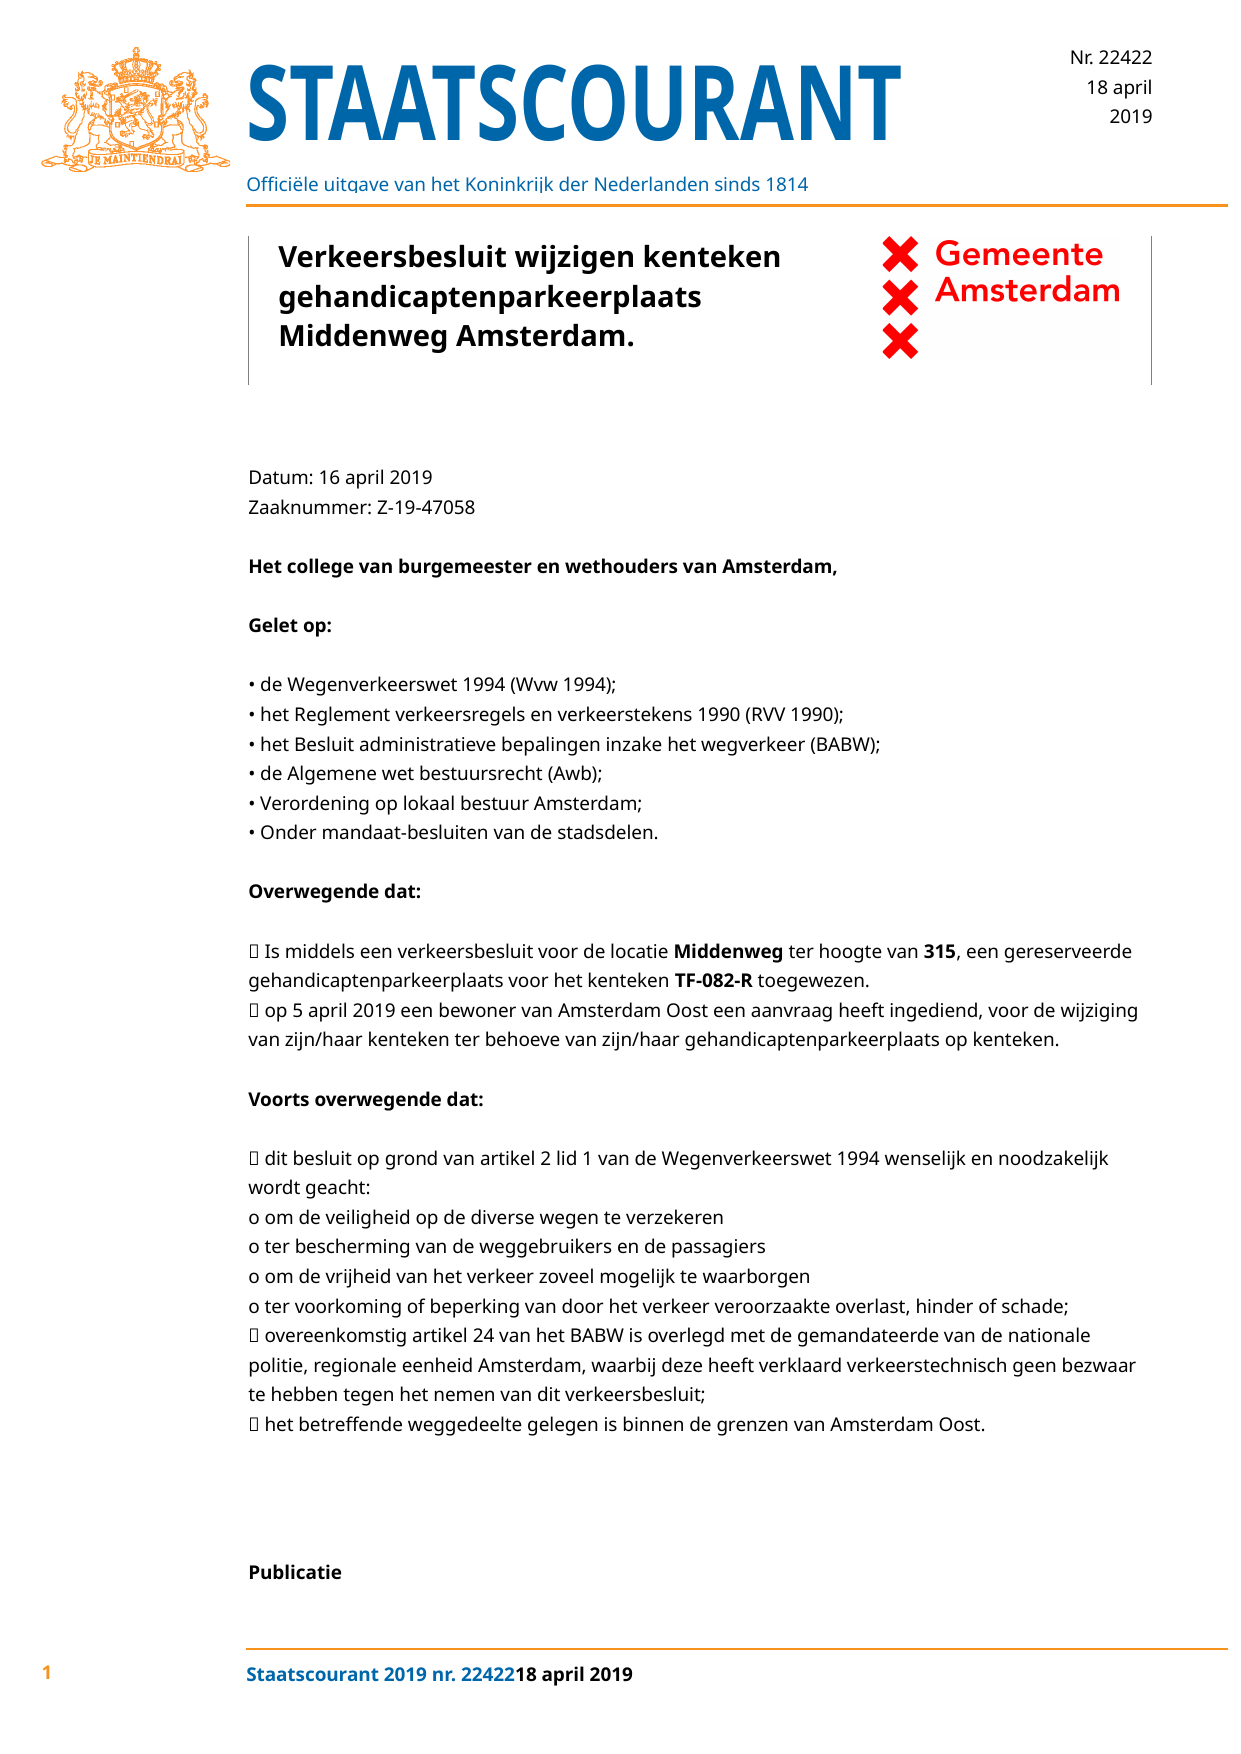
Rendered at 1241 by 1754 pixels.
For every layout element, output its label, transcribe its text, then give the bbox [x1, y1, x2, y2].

text  overeenkomstig artikel 24 van het BABW is overlegd met de gemandateerde van de nationale politie, regionale eenheid Amsterdam, waarbij deze heeft verklaard verkeerstechnisch geen bezwaar te hebben tegen het nemen van dit verkeersbesluit; [248, 1322, 1152, 1407]
text Datum: 16 april 2019 [248, 464, 1152, 490]
text  op 5 april 2019 een bewoner van Amsterdam Oost een aanvraag heeft ingediend, voor de wijziging van zijn/haar kenteken ter behoeve van zijn/haar gehandicaptenparkeerplaats op kenteken. [248, 997, 1152, 1052]
text Overwegende dat: [248, 879, 1152, 904]
picture [882, 236, 1119, 359]
text • Verordening op lokaal bestuur Amsterdam; [248, 790, 1152, 816]
text Voorts overwegende dat: [248, 1086, 1152, 1112]
text o om de veiligheid op de diverse wegen te verzekeren [248, 1204, 1152, 1230]
text  het betreffende weggedeelte gelegen is binnen de grenzen van Amsterdam Oost. [248, 1411, 1152, 1437]
text • het Besluit administratieve bepalingen inzake het wegverkeer (BABW); [248, 731, 1152, 757]
text Het college van burgemeester en wethouders van Amsterdam, [248, 553, 1152, 579]
text • Onder mandaat-besluiten van de stadsdelen. [248, 819, 1152, 845]
text Zaaknummer: Z-19-47058 [248, 494, 1152, 520]
text  dit besluit op grond van artikel 2 lid 1 van de Wegenverkeerswet 1994 wenselijk en noodzakelijk wordt geacht: [248, 1145, 1152, 1200]
text • het Reglement verkeersregels en verkeerstekens 1990 (RVV 1990); [248, 701, 1152, 727]
text o om de vrijheid van het verkeer zoveel mogelijk te waarborgen [248, 1263, 1152, 1289]
text Publicatie [248, 1559, 1152, 1585]
table_header [850, 236, 1151, 385]
text Gelet op: [248, 612, 1152, 638]
table_header Verkeersbesluit wijzigen kenteken gehandicaptenparkeerplaats Middenweg Amsterdam. [249, 236, 850, 385]
text  Is middels een verkeersbesluit voor de locatie Middenweg ter hoogte van 315, een gereserveerde gehandicaptenparkeerplaats voor het kenteken TF-082-R toegewezen. [248, 938, 1152, 993]
text • de Algemene wet bestuursrecht (Awb); [248, 760, 1152, 786]
picture [41, 47, 231, 172]
text o ter bescherming van de weggebruikers en de passagiers [248, 1234, 1152, 1259]
text o ter voorkoming of beperking van door het verkeer veroorzaakte overlast, hinder of schade; [248, 1293, 1152, 1319]
text • de Wegenverkeerswet 1994 (Wvw 1994); [248, 672, 1152, 697]
